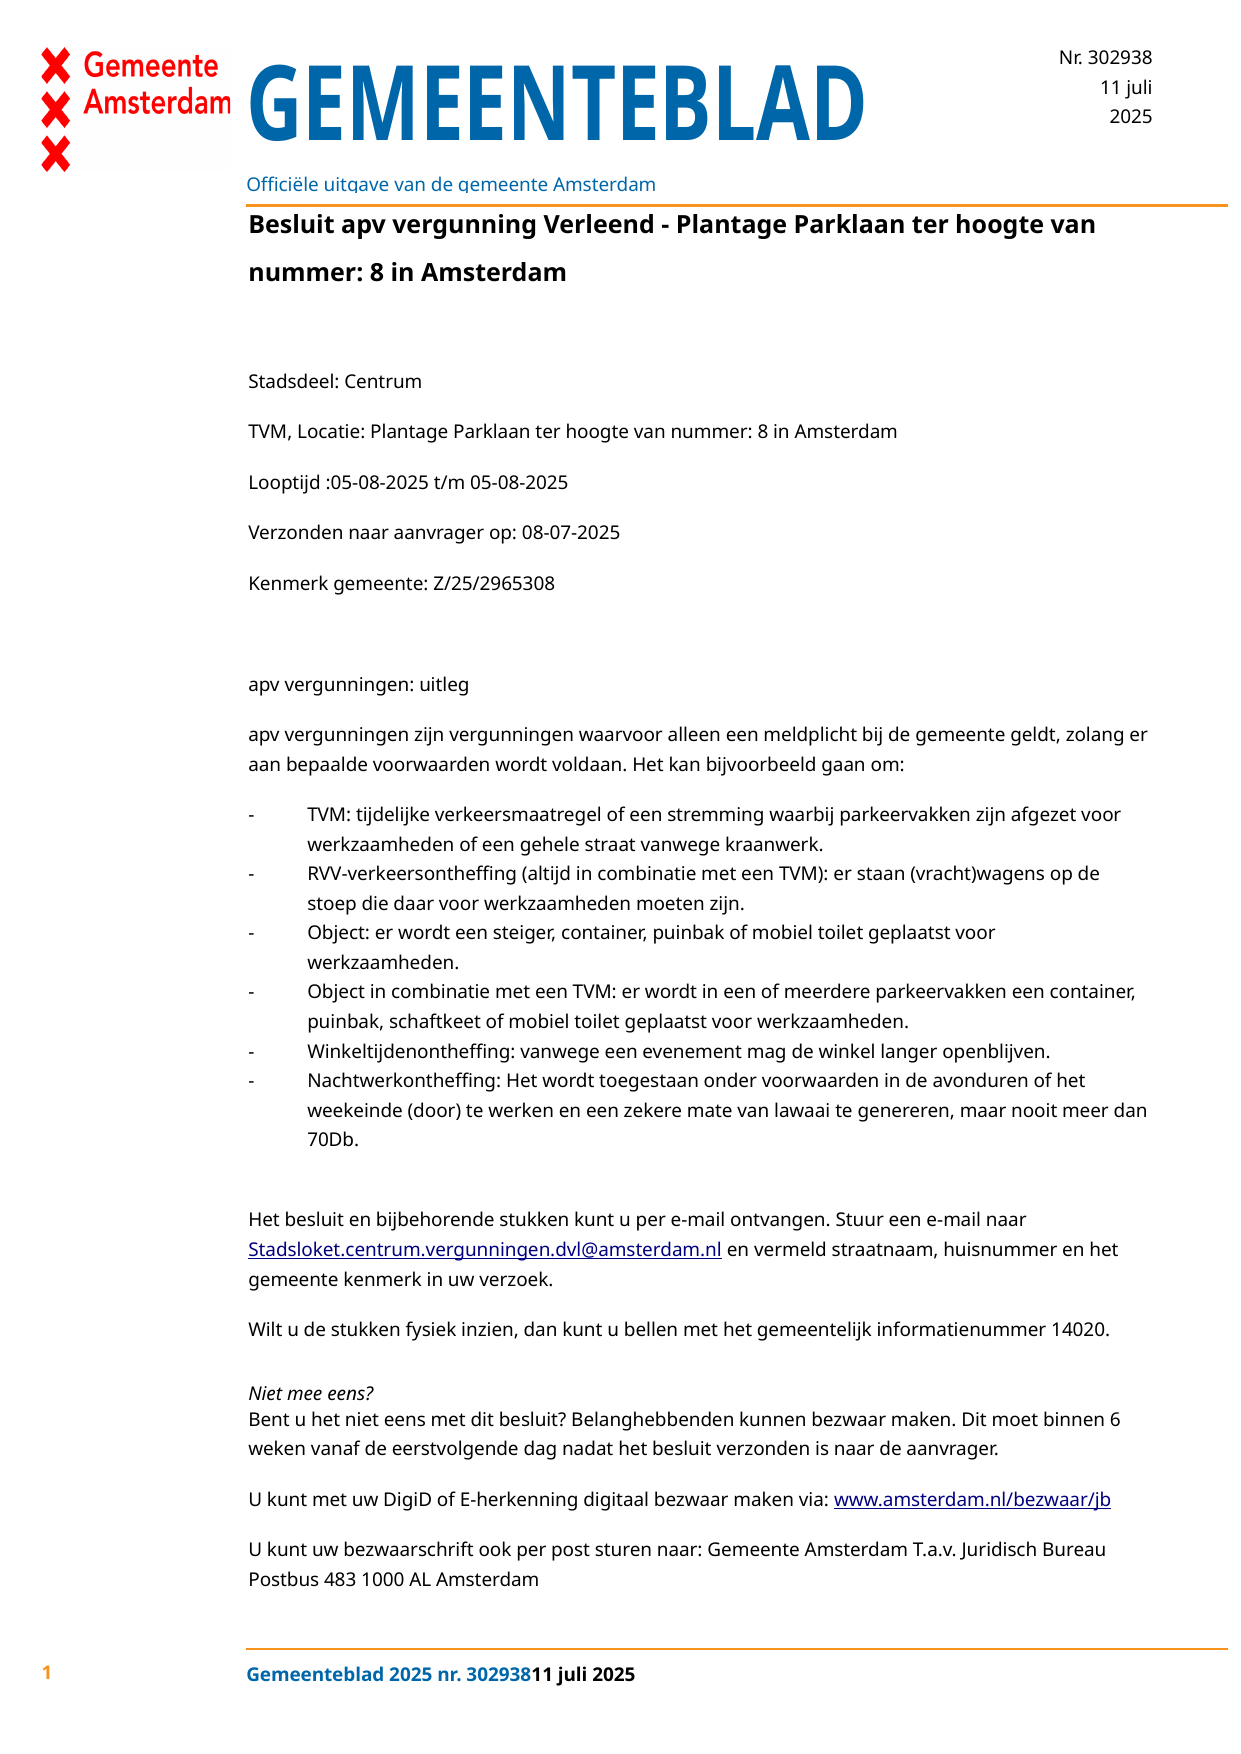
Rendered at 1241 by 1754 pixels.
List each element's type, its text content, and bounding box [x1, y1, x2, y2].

text Looptijd :05-08-2025 t/m 05-08-2025 [248, 469, 1152, 495]
list TVM: tijdelijke verkeersmaatregel of een stremming waarbij parkeervakken zijn afgezet voor werkzaamheden of een gehele straat vanwege kraanwerk. [248, 801, 1152, 857]
list Nachtwerkontheffing: Het wordt toegestaan onder voorwaarden in de avonduren of het weekeinde (door) te werken en een zekere mate van lawaai te genereren, maar nooit meer dan 70Db. [248, 1067, 1152, 1152]
text apv vergunningen zijn vergunningen waarvoor alleen een meldplicht bij de gemeente geldt, zolang er aan bepaalde voorwaarden wordt voldaan. Het kan bijvoorbeeld gaan om: [248, 721, 1152, 777]
text Niet mee eens? [248, 1380, 1152, 1406]
text apv vergunningen: uitleg [248, 671, 1152, 697]
text U kunt uw bezwaarschrift ook per post sturen naar: Gemeente Amsterdam T.a.v. Juridisch Bureau Postbus 483 1000 AL Amsterdam [248, 1536, 1152, 1592]
text U kunt met uw DigiD of E-herkenning digitaal bezwaar maken via: www.amsterdam.nl/bezwaar/jb [248, 1486, 1152, 1512]
picture [41, 47, 231, 172]
text Het besluit en bijbehorende stukken kunt u per e-mail ontvangen. Stuur een e-mail naar Stadsloket.centrum.vergunningen.dvl@amsterdam.nl en vermeld straatnaam, huisnummer en het gemeente kenmerk in uw verzoek. [248, 1207, 1152, 1292]
text Besluit apv vergunning Verleend - Plantage Parklaan ter hoogte van nummer: 8 in Amsterdam [248, 207, 1152, 288]
text TVM, Locatie: Plantage Parklaan ter hoogte van nummer: 8 in Amsterdam [248, 419, 1152, 444]
list Object in combinatie met een TVM: er wordt in een of meerdere parkeervakken een container, puinbak, schaftkeet of mobiel toilet geplaatst voor werkzaamheden. [248, 979, 1152, 1034]
list RVV-verkeersontheffing (altijd in combinatie met een TVM): er staan (vracht)wagens op de stoep die daar voor werkzaamheden moeten zijn. [248, 860, 1152, 916]
text Verzonden naar aanvrager op: 08-07-2025 [248, 519, 1152, 545]
text Wilt u de stukken fysiek inzien, dan kunt u bellen met het gemeentelijk informatienummer 14020. [248, 1316, 1152, 1342]
list Object: er wordt een steiger, container, puinbak of mobiel toilet geplaatst voor werkzaamheden. [248, 919, 1152, 975]
list Winkeltijdenontheffing: vanwege een evenement mag de winkel langer openblijven. [248, 1038, 1152, 1064]
text Stadsdeel: Centrum [248, 368, 1152, 394]
text Bent u het niet eens met dit besluit? Belanghebbenden kunnen bezwaar maken. Dit moet binnen 6 weken vanaf de eerstvolgende dag nadat het besluit verzonden is naar de aanvrager. [248, 1406, 1152, 1461]
text Kenmerk gemeente: Z/25/2965308 [248, 570, 1152, 596]
